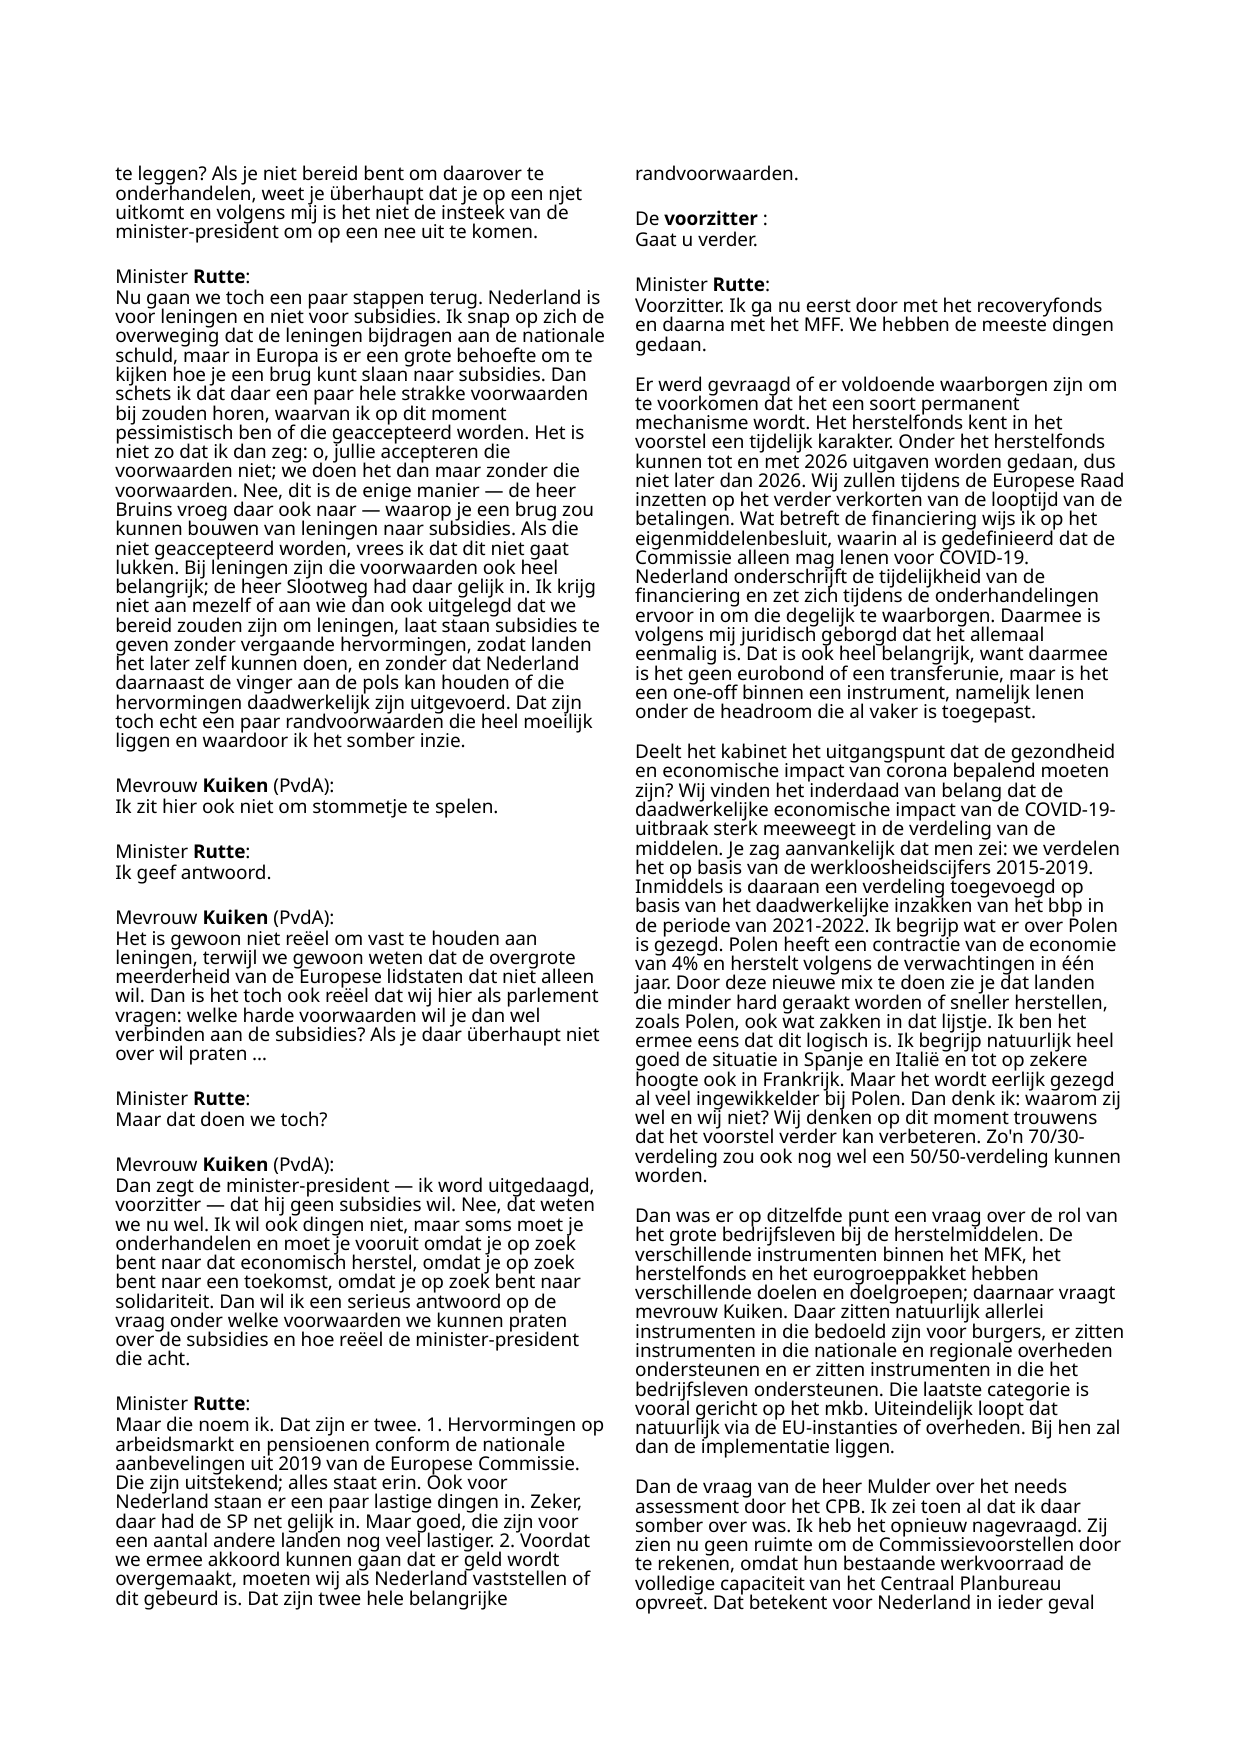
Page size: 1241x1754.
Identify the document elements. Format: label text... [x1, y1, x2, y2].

text De voorzitter : [635, 205, 1125, 231]
text Mevrouw Kuiken (PvdA): [115, 772, 605, 798]
text Minister Rutte: [115, 263, 605, 289]
text Minister Rutte: [115, 838, 605, 864]
text Er werd gevraagd of er voldoende waarborgen zijn om te voorkomen dat het een soort permanent mechanisme wordt. Het herstelfonds kent in het voorstel een tijdelijk karakter. Onder het herstelfonds kunnen tot en met 2026 uitgaven worden gedaan, dus niet later dan 2026. Wij zullen tijdens de Europese Raad inzetten op het verder verkorten van de looptijd van de betalingen. Wat betreft de financiering wijs ik op het eigenmiddelenbesluit, waarin al is gedefinieerd dat de Commissie alleen mag lenen voor COVID-19. Nederland onderschrijft de tijdelijkheid van de financiering en zet zich tijdens de onderhandelingen ervoor in om die degelijk te waarborgen. Daarmee is volgens mij juridisch geborgd dat het allemaal eenmalig is. Dat is ook heel belangrijk, want daarmee is het geen eurobond of een transferunie, maar is het een one-off binnen een instrument, namelijk lenen onder de headroom die al vaker is toegepast. [635, 376, 1125, 722]
text Het is gewoon niet reëel om vast te houden aan leningen, terwijl we gewoon weten dat de overgrote meerderheid van de Europese lidstaten dat niet alleen wil. Dan is het toch ook reëel dat wij hier als parlement vragen: welke harde voorwaarden wil je dan wel verbinden aan de subsidies? Als je daar überhaupt niet over wil praten … [115, 930, 605, 1064]
text Dan was er op ditzelfde punt een vraag over de rol van het grote bedrijfsleven bij de herstelmiddelen. De verschillende instrumenten binnen het MFK, het herstelfonds en het eurogroeppakket hebben verschillende doelen en doelgroepen; daarnaar vraagt mevrouw Kuiken. Daar zitten natuurlijk allerlei instrumenten in die bedoeld zijn voor burgers, er zitten instrumenten in die nationale en regionale overheden ondersteunen en er zitten instrumenten in die het bedrijfsleven ondersteunen. Die laatste categorie is vooral gericht op het mkb. Uiteindelijk loopt dat natuurlijk via de EU-instanties of overheden. Bij hen zal dan de implementatie liggen. [635, 1207, 1125, 1458]
text Ik geef antwoord. [115, 864, 605, 883]
text Dan zegt de minister-president — ik word uitgedaagd, voorzitter — dat hij geen subsidies wil. Nee, dat weten we nu wel. Ik wil ook dingen niet, maar soms moet je onderhandelen en moet je vooruit omdat je op zoek bent naar dat economisch herstel, omdat je op zoek bent naar een toekomst, omdat je op zoek bent naar solidariteit. Dan wil ik een serieus antwoord op de vraag onder welke voorwaarden we kunnen praten over de subsidies en hoe reëel de minister-president die acht. [115, 1177, 605, 1370]
text Voorzitter. Ik ga nu eerst door met het recoveryfonds en daarna met het MFF. We hebben de meeste dingen gedaan. [635, 297, 1125, 355]
text Mevrouw Kuiken (PvdA): [115, 904, 605, 930]
text Deelt het kabinet het uitgangspunt dat de gezondheid en economische impact van corona bepalend moeten zijn? Wij vinden het inderdaad van belang dat de daadwerkelijke economische impact van de COVID-19-uitbraak sterk meeweegt in de verdeling van de middelen. Je zag aanvankelijk dat men zei: we verdelen het op basis van de werkloosheidscijfers 2015-2019. Inmiddels is daaraan een verdeling toegevoegd op basis van het daadwerkelijke inzakken van het bbp in de periode van 2021-2022. Ik begrijp wat er over Polen is gezegd. Polen heeft een contractie van de economie van 4% en herstelt volgens de verwachtingen in één jaar. Door deze nieuwe mix te doen zie je dat landen die minder hard geraakt worden of sneller herstellen, zoals Polen, ook wat zakken in dat lijstje. Ik ben het ermee eens dat dit logisch is. Ik begrijp natuurlijk heel goed de situatie in Spanje en Italië en tot op zekere hoogte ook in Frankrijk. Maar het wordt eerlijk gezegd al veel ingewikkelder bij Polen. Dan denk ik: waarom zij wel en wij niet? Wij denken op dit moment trouwens dat het voorstel verder kan verbeteren. Zo'n 70/30-verdeling zou ook nog wel een 50/50-verdeling kunnen worden. [635, 743, 1125, 1186]
text Nu gaan we toch een paar stappen terug. Nederland is voor leningen en niet voor subsidies. Ik snap op zich de overweging dat de leningen bijdragen aan de nationale schuld, maar in Europa is er een grote behoefte om te kijken hoe je een brug kunt slaan naar subsidies. Dan schets ik dat daar een paar hele strakke voorwaarden bij zouden horen, waarvan ik op dit moment pessimistisch ben of die geaccepteerd worden. Het is niet zo dat ik dan zeg: o, jullie accepteren die voorwaarden niet; we doen het dan maar zonder die voorwaarden. Nee, dit is de enige manier — de heer Bruins vroeg daar ook naar — waarop je een brug zou kunnen bouwen van leningen naar subsidies. Als die niet geaccepteerd worden, vrees ik dat dit niet gaat lukken. Bij leningen zijn die voorwaarden ook heel belangrijk; de heer Slootweg had daar gelijk in. Ik krijg niet aan mezelf of aan wie dan ook uitgelegd dat we bereid zouden zijn om leningen, laat staan subsidies te geven zonder vergaande hervormingen, zodat landen het later zelf kunnen doen, en zonder dat Nederland daarnaast de vinger aan de pols kan houden of die hervormingen daadwerkelijk zijn uitgevoerd. Dat zijn toch echt een paar randvoorwaarden die heel moeilijk liggen en waardoor ik het somber inzie. [115, 289, 605, 751]
text Minister Rutte: [115, 1085, 605, 1111]
text randvoorwaarden. [635, 165, 1125, 184]
text Maar die noem ik. Dat zijn er twee. 1. Hervormingen op arbeidsmarkt en pensioenen conform de nationale aanbevelingen uit 2019 van de Europese Commissie. Die zijn uitstekend; alles staat erin. Ook voor Nederland staan er een paar lastige dingen in. Zeker, daar had de SP net gelijk in. Maar goed, die zijn voor een aantal andere landen nog veel lastiger. 2. Voordat we ermee akkoord kunnen gaan dat er geld wordt overgemaakt, moeten wij als Nederland vaststellen of dit gebeurd is. Dat zijn twee hele belangrijke [115, 1416, 605, 1609]
text te leggen? Als je niet bereid bent om daarover te onderhandelen, weet je überhaupt dat je op een njet uitkomt en volgens mij is het niet de insteek van de minister-president om op een nee uit te komen. [115, 165, 605, 242]
text Maar dat doen we toch? [115, 1111, 605, 1130]
text Minister Rutte: [115, 1391, 605, 1416]
text Gaat u verder. [635, 231, 1125, 250]
text Minister Rutte: [635, 271, 1125, 297]
text Ik zit hier ook niet om stommetje te spelen. [115, 798, 605, 817]
text Mevrouw Kuiken (PvdA): [115, 1151, 605, 1177]
text Dan de vraag van de heer Mulder over het needs assessment door het CPB. Ik zei toen al dat ik daar somber over was. Ik heb het opnieuw nagevraagd. Zij zien nu geen ruimte om de Commissievoorstellen door te rekenen, omdat hun bestaande werkvoorraad de volledige capaciteit van het Centraal Planbureau opvreet. Dat betekent voor Nederland in ieder geval [635, 1478, 1125, 1613]
